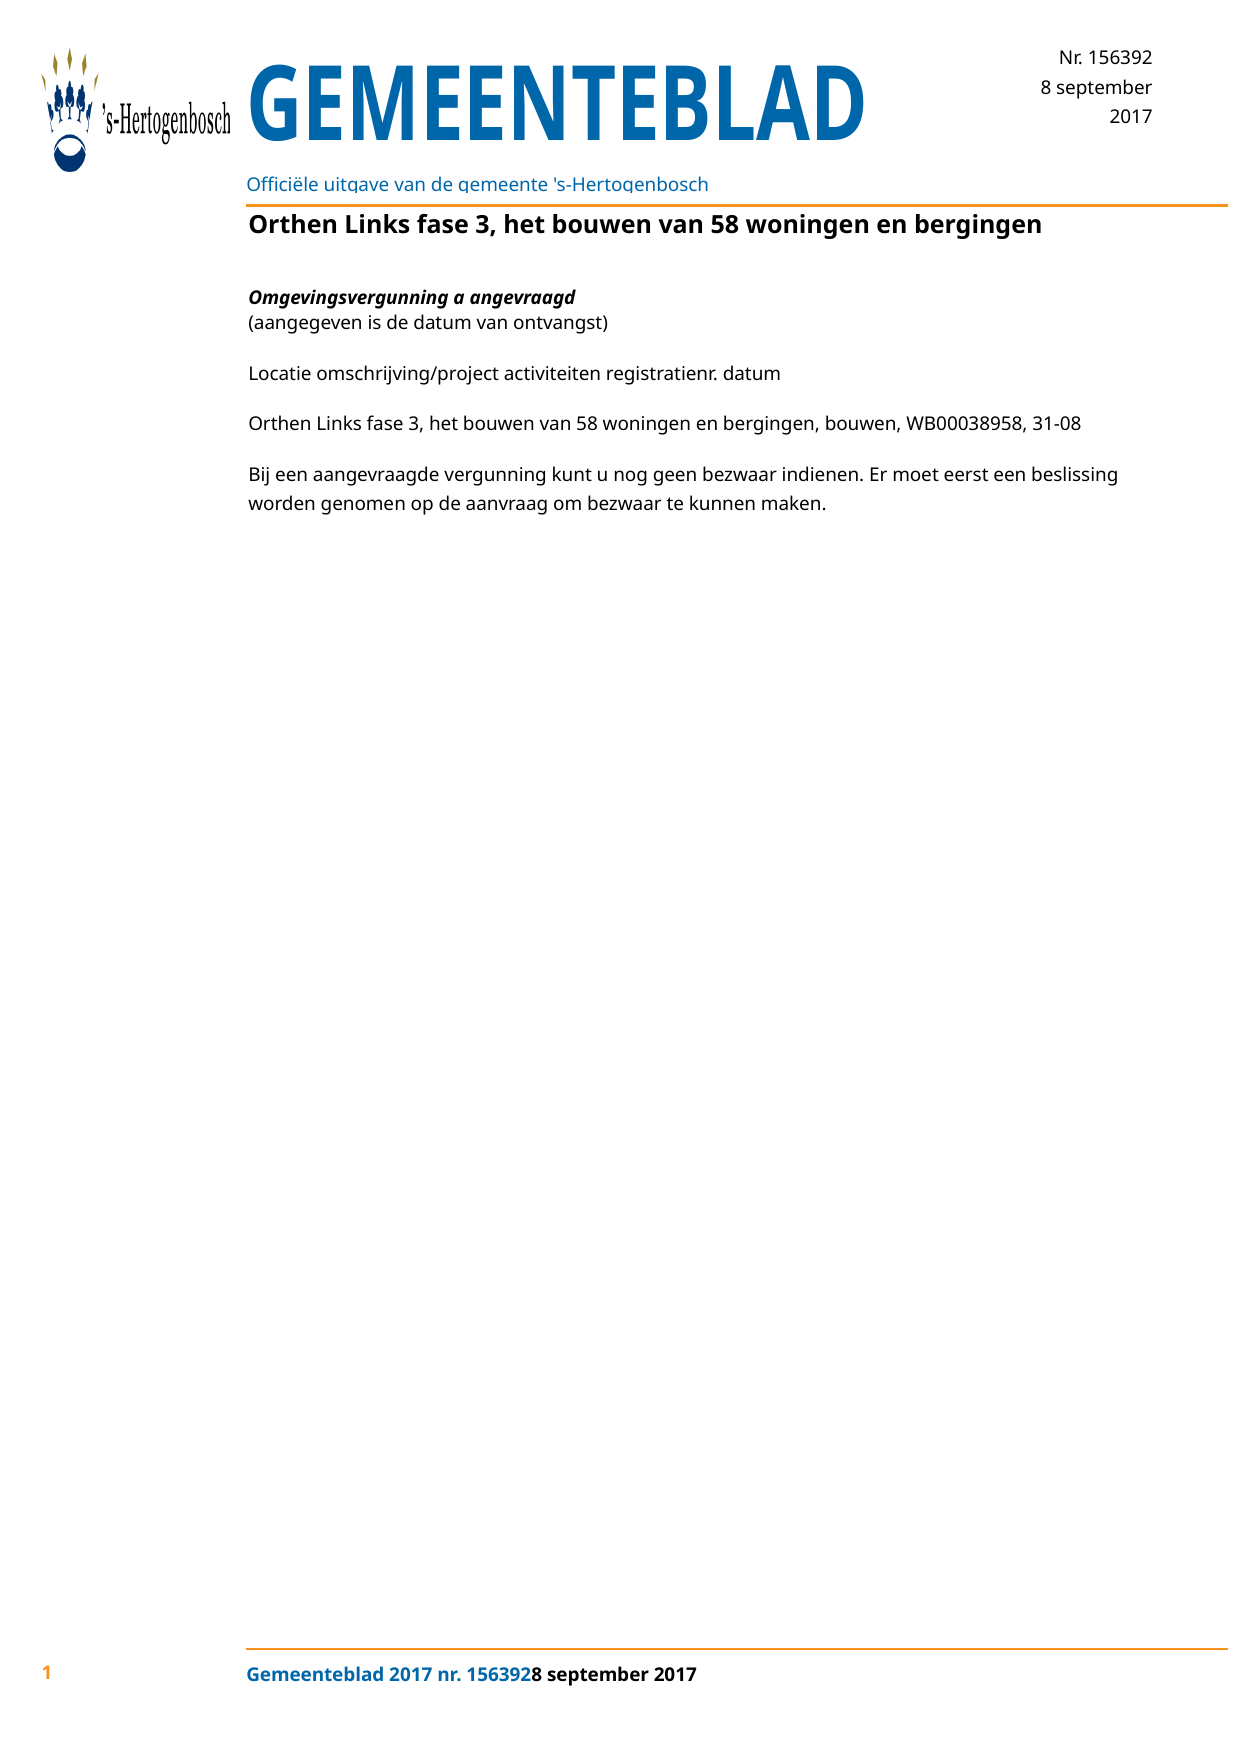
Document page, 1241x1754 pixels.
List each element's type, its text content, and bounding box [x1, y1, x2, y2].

picture [41, 47, 231, 172]
text Locatie omschrijving/project activiteiten registratienr. datum [248, 360, 1152, 386]
text Orthen Links fase 3, het bouwen van 58 woningen en bergingen [248, 207, 1152, 241]
text (aangegeven is de datum van ontvangst) [248, 309, 1152, 335]
text Bij een aangevraagde vergunning kunt u nog geen bezwaar indienen. Er moet eerst een beslissing worden genomen op de aanvraag om bezwaar te kunnen maken. [248, 461, 1152, 516]
text Omgevingsvergunning a angevraagd [248, 284, 1152, 309]
text Orthen Links fase 3, het bouwen van 58 woningen en bergingen, bouwen, WB00038958, 31-08 [248, 410, 1152, 436]
